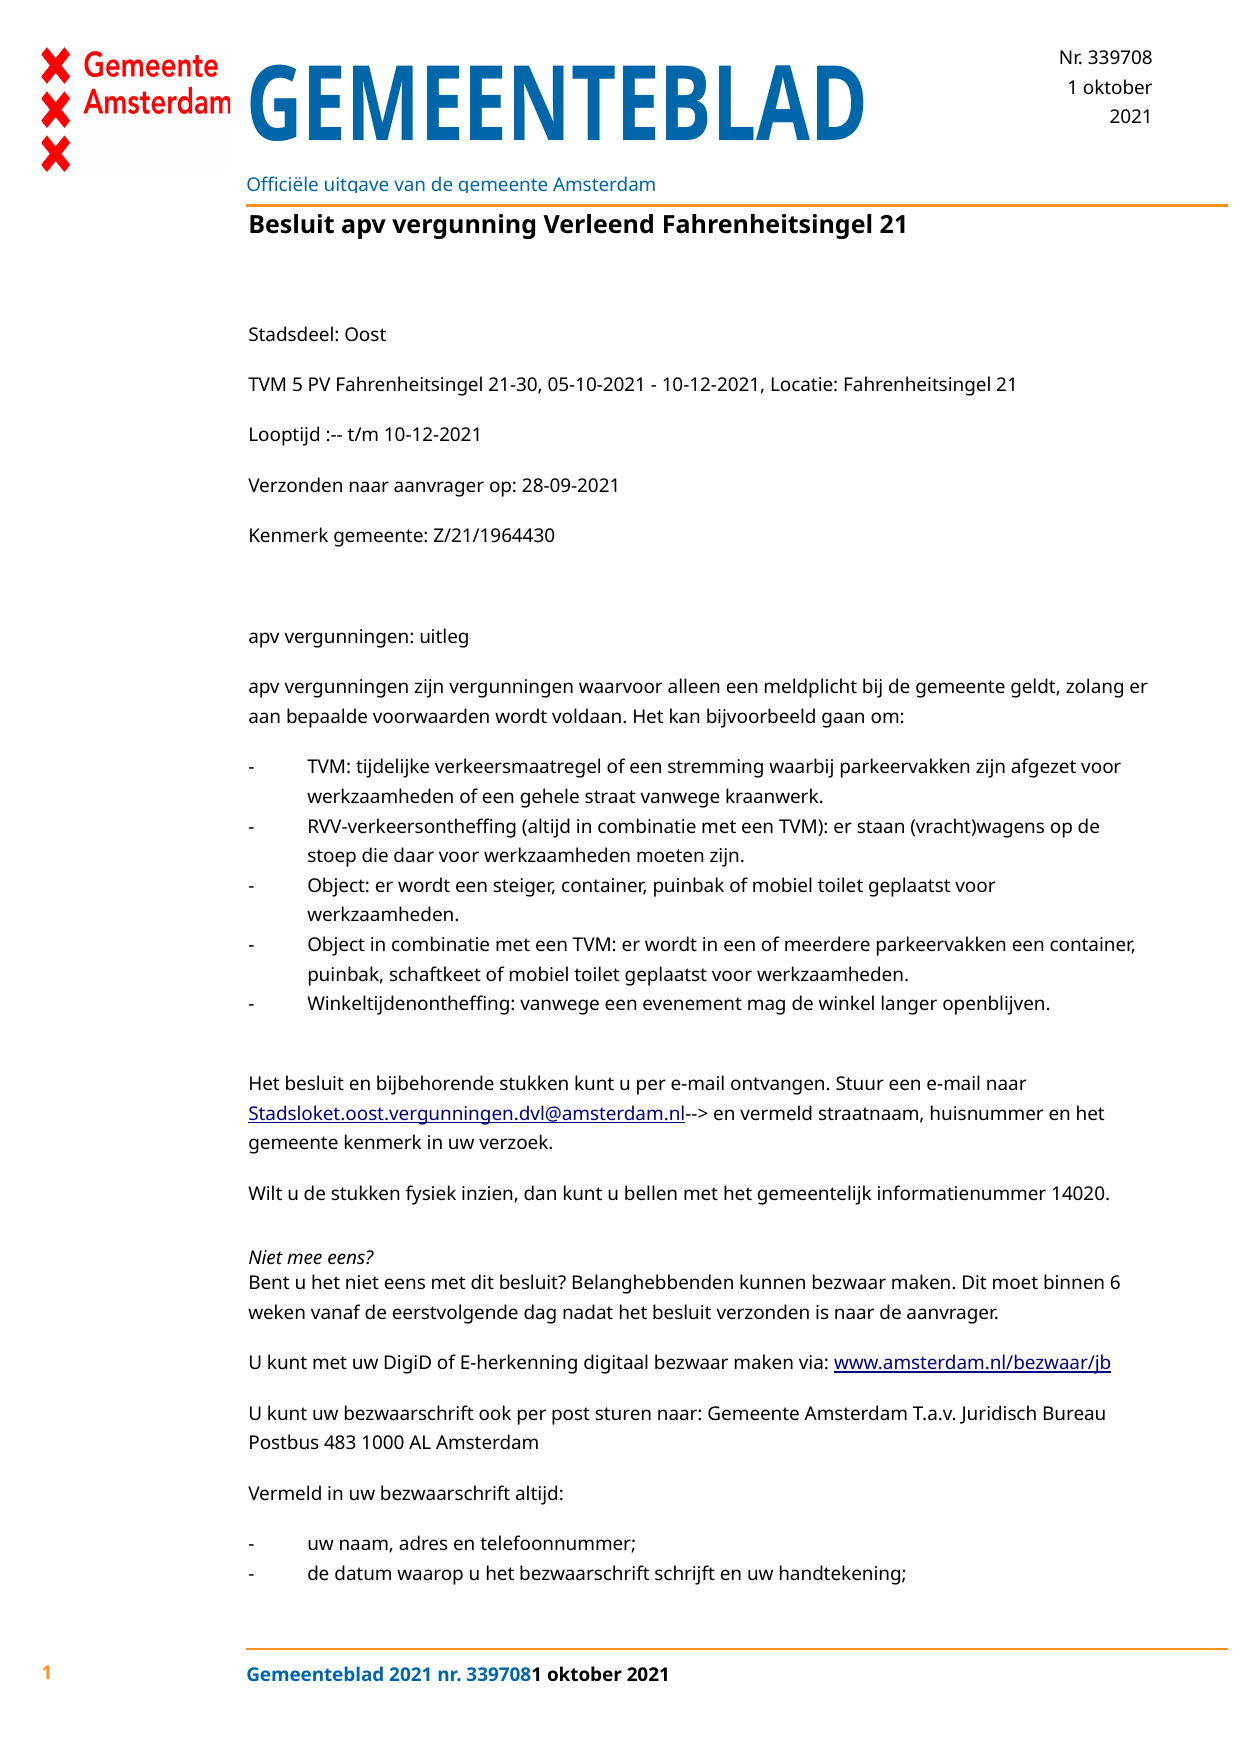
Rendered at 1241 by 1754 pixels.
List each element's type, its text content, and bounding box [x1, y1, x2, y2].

text U kunt uw bezwaarschrift ook per post sturen naar: Gemeente Amsterdam T.a.v. Juridisch Bureau Postbus 483 1000 AL Amsterdam [248, 1400, 1152, 1455]
text TVM 5 PV Fahrenheitsingel 21-30, 05-10-2021 - 10-12-2021, Locatie: Fahrenheitsingel 21 [248, 371, 1152, 397]
text Besluit apv vergunning Verleend Fahrenheitsingel 21 [248, 207, 1152, 241]
list Object: er wordt een steiger, container, puinbak of mobiel toilet geplaatst voor werkzaamheden. [248, 872, 1152, 927]
list de datum waarop u het bezwaarschrift schrijft en uw handtekening; [248, 1560, 1152, 1586]
text Wilt u de stukken fysiek inzien, dan kunt u bellen met het gemeentelijk informatienummer 14020. [248, 1180, 1152, 1206]
text Vermeld in uw bezwaarschrift altijd: [248, 1480, 1152, 1506]
text apv vergunningen zijn vergunningen waarvoor alleen een meldplicht bij de gemeente geldt, zolang er aan bepaalde voorwaarden wordt voldaan. Het kan bijvoorbeeld gaan om: [248, 674, 1152, 729]
text Bent u het niet eens met dit besluit? Belanghebbenden kunnen bezwaar maken. Dit moet binnen 6 weken vanaf de eerstvolgende dag nadat het besluit verzonden is naar de aanvrager. [248, 1269, 1152, 1325]
list RVV-verkeersontheffing (altijd in combinatie met een TVM): er staan (vracht)wagens op de stoep die daar voor werkzaamheden moeten zijn. [248, 813, 1152, 868]
text apv vergunningen: uitleg [248, 623, 1152, 649]
text Het besluit en bijbehorende stukken kunt u per e-mail ontvangen. Stuur een e-mail naar Stadsloket.oost.vergunningen.dvl@amsterdam.nl--> en vermeld straatnaam, huisnummer en het gemeente kenmerk in uw verzoek. [248, 1070, 1152, 1155]
picture [41, 47, 231, 172]
text U kunt met uw DigiD of E-herkenning digitaal bezwaar maken via: www.amsterdam.nl/bezwaar/jb [248, 1349, 1152, 1375]
text Verzonden naar aanvrager op: 28-09-2021 [248, 472, 1152, 498]
text Niet mee eens? [248, 1244, 1152, 1269]
text Stadsdeel: Oost [248, 321, 1152, 346]
text Kenmerk gemeente: Z/21/1964430 [248, 522, 1152, 548]
list uw naam, adres en telefoonnummer; [248, 1530, 1152, 1556]
text Looptijd :-- t/m 10-12-2021 [248, 422, 1152, 447]
list Winkeltijdenontheffing: vanwege een evenement mag de winkel langer openblijven. [248, 990, 1152, 1016]
list Object in combinatie met een TVM: er wordt in een of meerdere parkeervakken een container, puinbak, schaftkeet of mobiel toilet geplaatst voor werkzaamheden. [248, 931, 1152, 986]
list TVM: tijdelijke verkeersmaatregel of een stremming waarbij parkeervakken zijn afgezet voor werkzaamheden of een gehele straat vanwege kraanwerk. [248, 754, 1152, 809]
